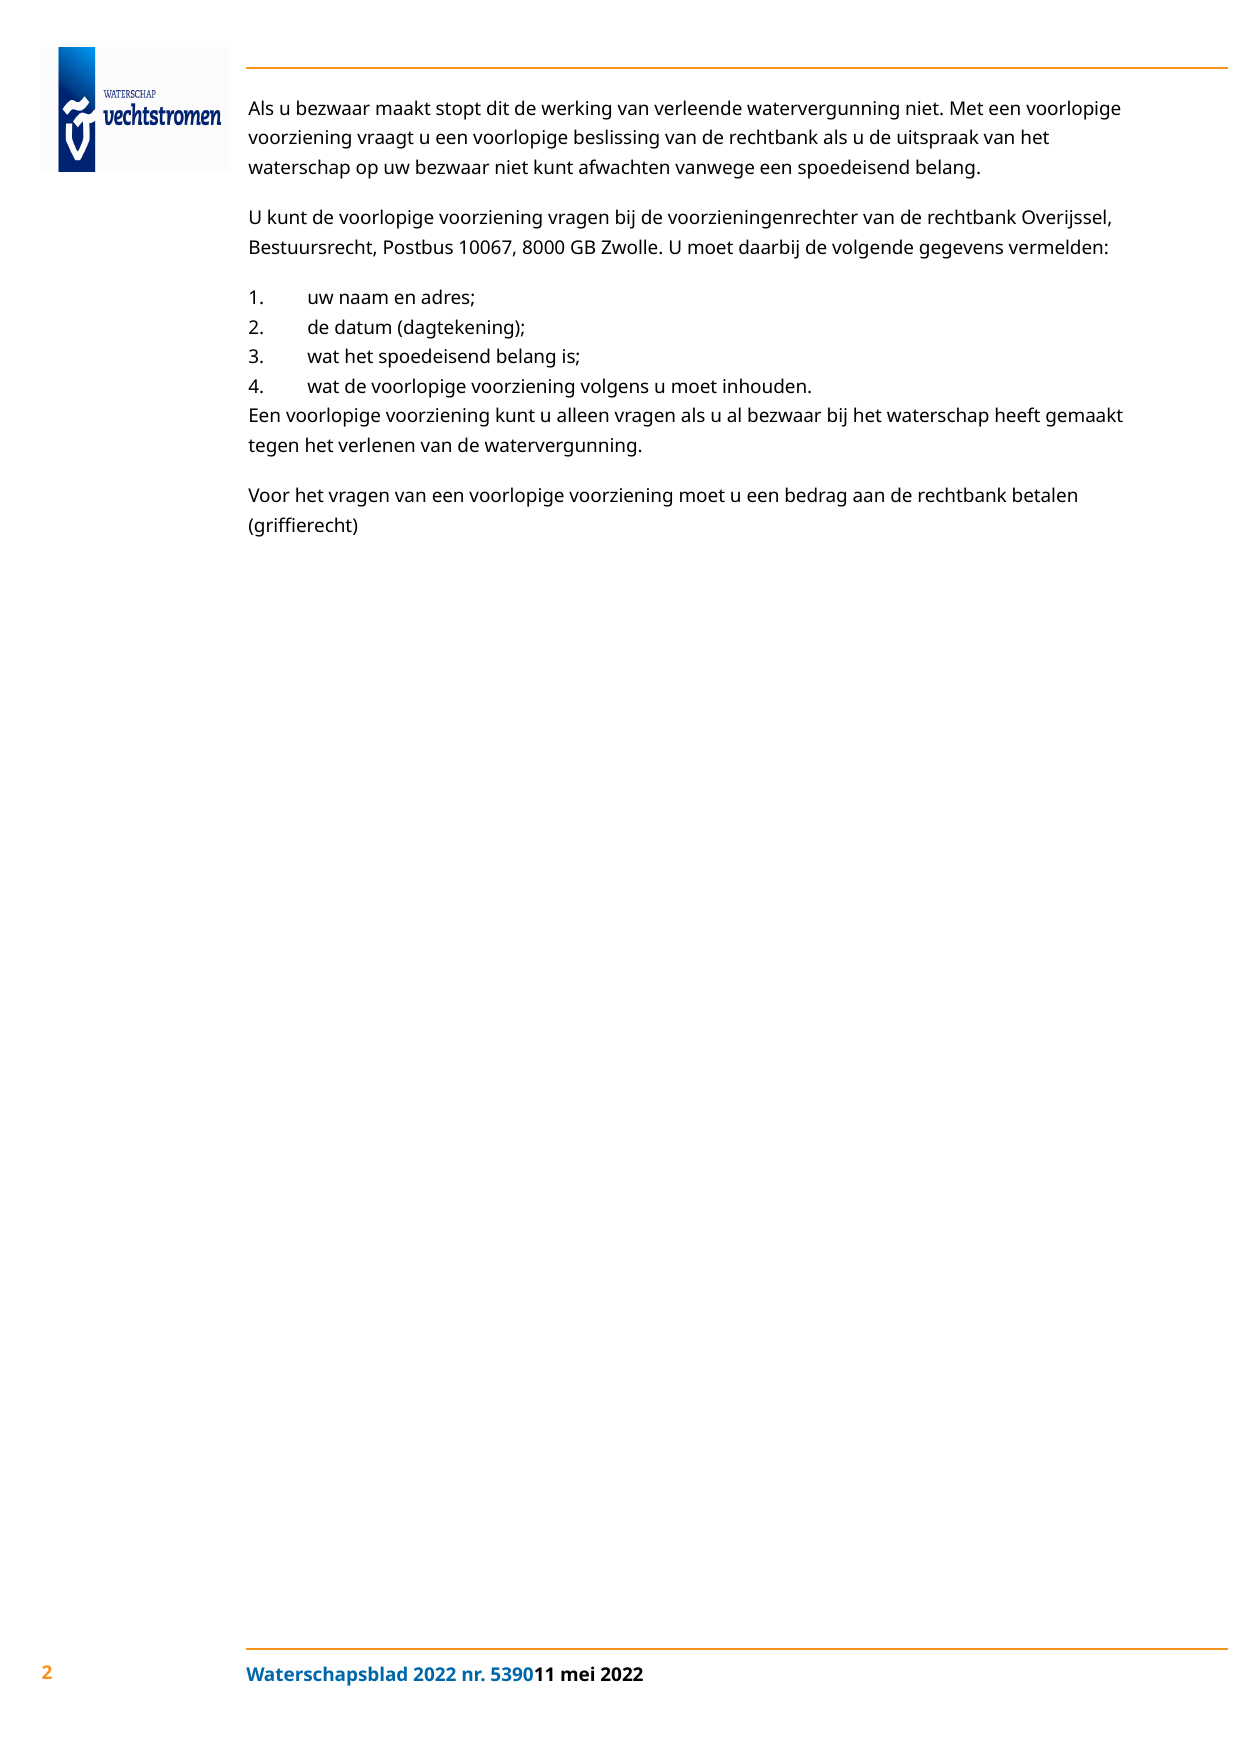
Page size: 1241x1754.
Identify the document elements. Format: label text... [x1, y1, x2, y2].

list de datum (dagtekening); [248, 314, 1152, 340]
text Een voorlopige voorziening kunt u alleen vragen als u al bezwaar bij het waterschap heeft gemaakt tegen het verlenen van de watervergunning. [248, 403, 1152, 458]
list uw naam en adres; [248, 284, 1152, 310]
text Voor het vragen van een voorlopige voorziening moet u een bedrag aan de rechtbank betalen (griffierecht) [248, 483, 1152, 538]
text U kunt de voorlopige voorziening vragen bij de voorzieningenrechter van de rechtbank Overijssel, Bestuursrecht, Postbus 10067, 8000 GB Zwolle. U moet daarbij de volgende gegevens vermelden: [248, 204, 1152, 260]
list wat de voorlopige voorziening volgens u moet inhouden. [248, 373, 1152, 399]
text Als u bezwaar maakt stopt dit de werking van verleende watervergunning niet. Met een voorlopige voorziening vraagt u een voorlopige beslissing van de rechtbank als u de uitspraak van het waterschap op uw bezwaar niet kunt afwachten vanwege een spoedeisend belang. [248, 95, 1152, 180]
picture [41, 47, 231, 172]
list wat het spoedeisend belang is; [248, 343, 1152, 369]
